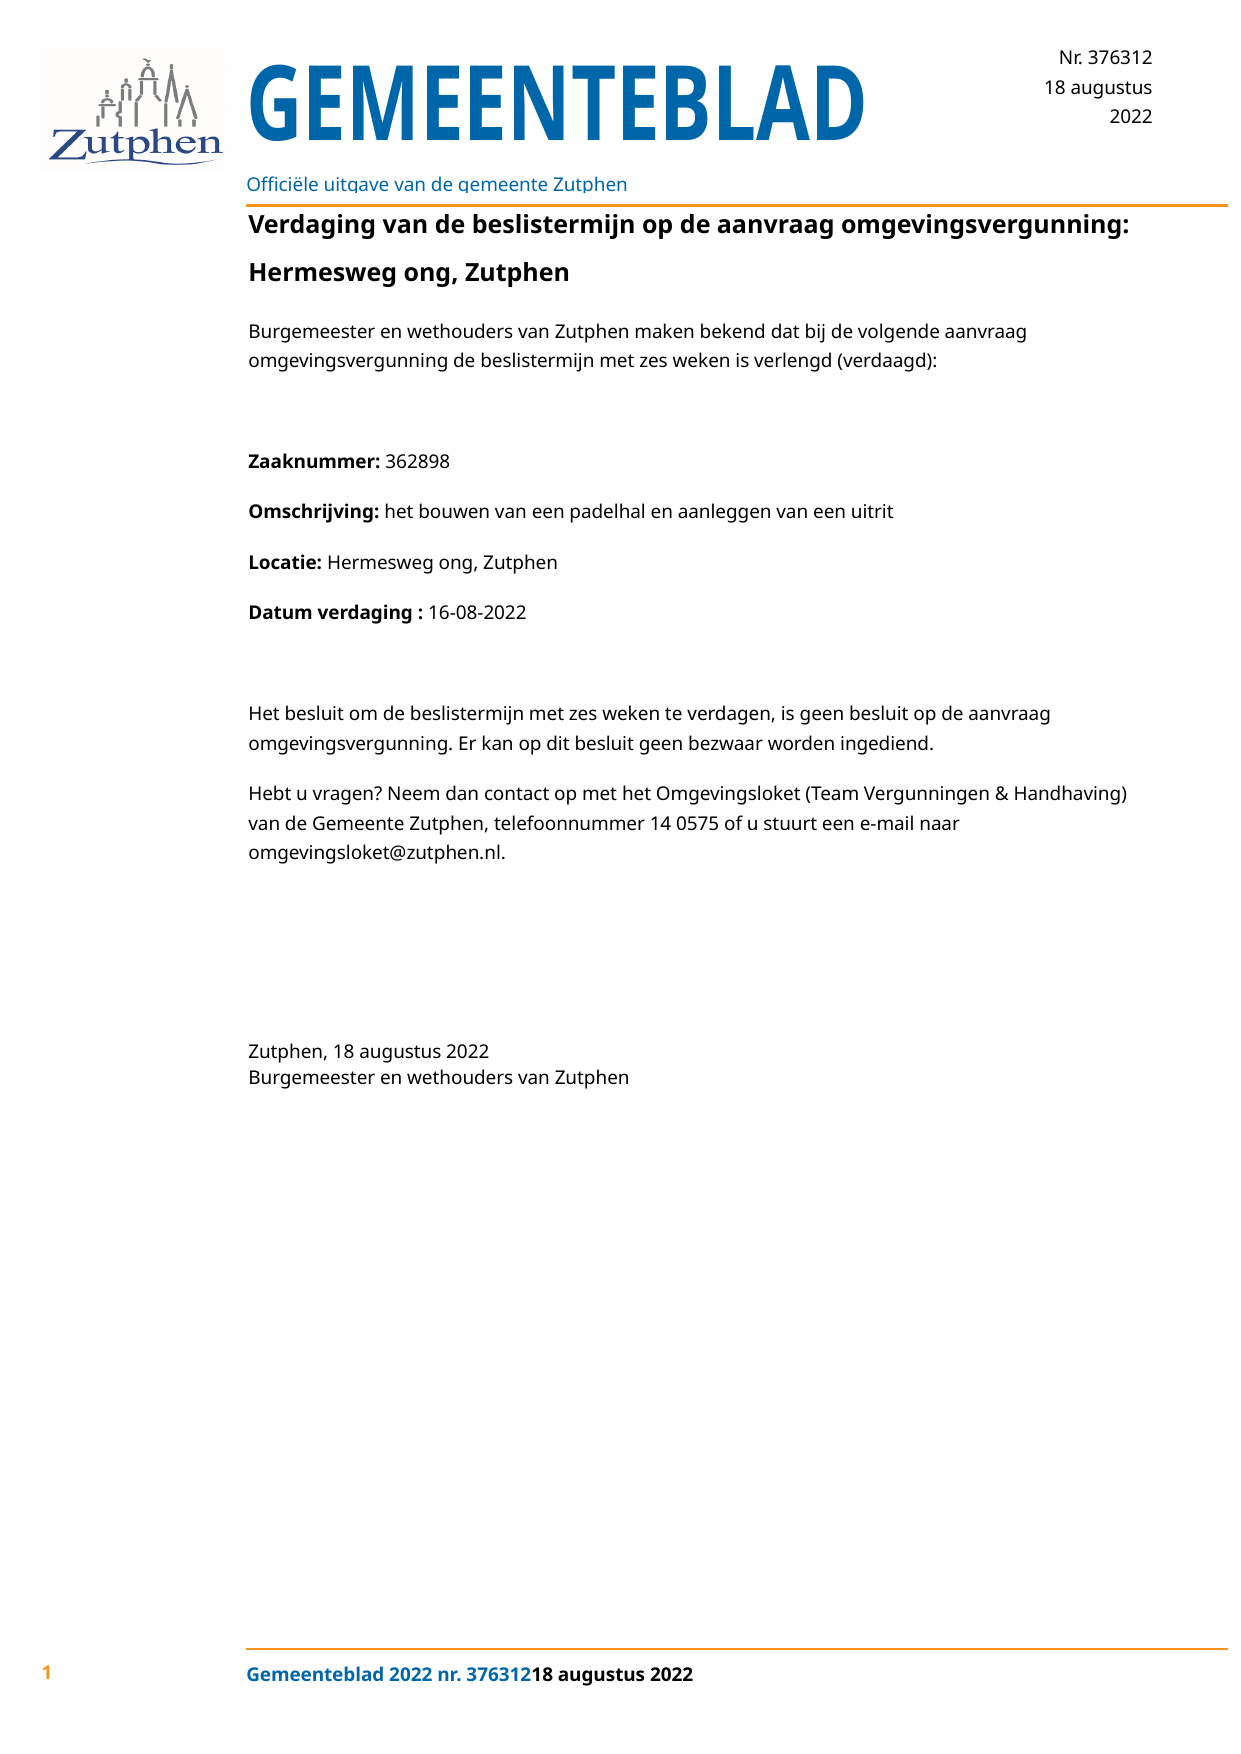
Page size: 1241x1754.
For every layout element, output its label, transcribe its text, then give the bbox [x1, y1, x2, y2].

picture [41, 47, 231, 172]
text Omschrijving: het bouwen van een padelhal en aanleggen van een uitrit [248, 499, 1152, 524]
text Datum verdaging : 16-08-2022 [248, 599, 1152, 625]
text Het besluit om de beslistermijn met zes weken te verdagen, is geen besluit op de aanvraag omgevingsvergunning. Er kan op dit besluit geen bezwaar worden ingediend. [248, 700, 1152, 756]
text Verdaging van de beslistermijn op de aanvraag omgevingsvergunning: Hermesweg ong, Zutphen [248, 207, 1152, 288]
text Burgemeester en wethouders van Zutphen maken bekend dat bij de volgende aanvraag omgevingsvergunning de beslistermijn met zes weken is verlengd (verdaagd): [248, 318, 1152, 373]
text Burgemeester en wethouders van Zutphen [248, 1064, 1152, 1090]
text Locatie: Hermesweg ong, Zutphen [248, 549, 1152, 575]
text Hebt u vragen? Neem dan contact op met het Omgevingsloket (Team Vergunningen & Handhaving) van de Gemeente Zutphen, telefoonnummer 14 0575 of u stuurt een e-mail naar omgevingsloket@zutphen.nl. [248, 780, 1152, 865]
text Zutphen, 18 augustus 2022 [248, 1039, 1152, 1064]
text Zaaknummer: 362898 [248, 448, 1152, 474]
